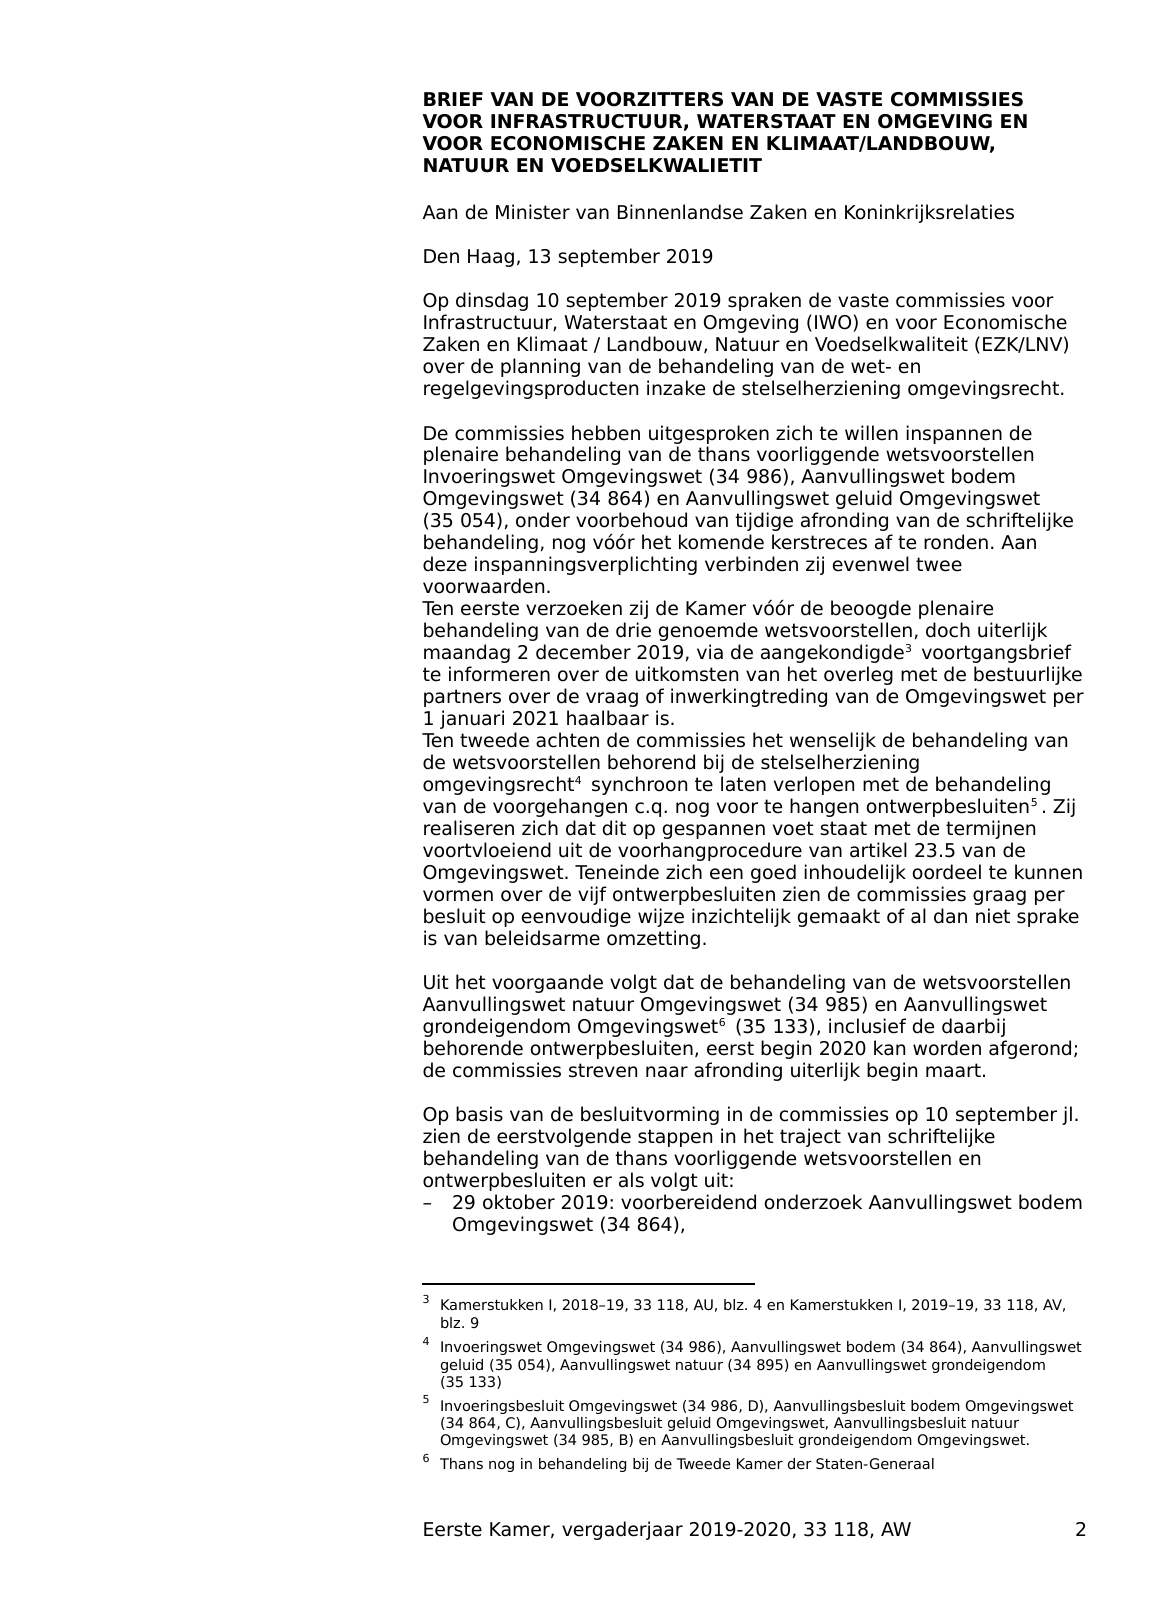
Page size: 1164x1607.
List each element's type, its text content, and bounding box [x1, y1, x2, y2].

text Invoeringsbesluit Omgevingswet (34 986, D), Aanvullingsbesluit bodem Omgevingswet (34 864, C), Aanvullingsbesluit geluid Omgevingswet, Aanvullingsbesluit natuur Omgevingswet (34 985, B) en Aanvullingsbesluit grondeigendom Omgevingswet. [422, 1393, 1087, 1449]
text Op dinsdag 10 september 2019 spraken de vaste commissies voor Infrastructuur, Waterstaat en Omgeving (IWO) en voor Economische Zaken en Klimaat / Landbouw, Natuur en Voedselkwaliteit (EZK/LNV) over de planning van de behandeling van de wet- en regelgevingsproducten inzake de stelselherziening omgevingsrecht. [422, 290, 1087, 400]
text De commissies hebben uitgesproken zich te willen inspannen de plenaire behandeling van de thans voorliggende wetsvoorstellen Invoeringswet Omgevingswet (34 986), Aanvullingswet bodem Omgevingswet (34 864) en Aanvullingswet geluid Omgevingswet (35 054), onder voorbehoud van tijdige afronding van de schriftelijke behandeling, nog vóór het komende kerstreces af te ronden. Aan deze inspanningsverplichting verbinden zij evenwel twee voorwaarden. [422, 422, 1087, 598]
text Uit het voorgaande volgt dat de behandeling van de wetsvoorstellen Aanvullingswet natuur Omgevingswet (34 985) en Aanvullingswet grondeigendom Omgevingswet (35 133), inclusief de daarbij behorende ontwerpbesluiten, eerst begin 2020 kan worden afgerond; de commissies streven naar afronding uiterlijk begin maart. [422, 972, 1087, 1082]
text Op basis van de besluitvorming in de commissies op 10 september jl. zien de eerstvolgende stappen in het traject van schriftelijke behandeling van de thans voorliggende wetsvoorstellen en ontwerpbesluiten er als volgt uit: [422, 1104, 1087, 1192]
text Invoeringswet Omgevingswet (34 986), Aanvullingswet bodem (34 864), Aanvullingswet geluid (35 054), Aanvullingswet natuur (34 895) en Aanvullingswet grondeigendom (35 133) [422, 1335, 1087, 1391]
text Den Haag, 13 september 2019 [422, 246, 1087, 268]
text Kamerstukken I, 2018–19, 33 118, AU, blz. 4 en Kamerstukken I, 2019–19, 33 118, AV, blz. 9 [422, 1293, 1087, 1332]
text Ten tweede achten de commissies het wenselijk de behandeling van de wetsvoorstellen behorend bij de stelselherziening omgevingsrecht synchroon te laten verlopen met de behandeling van de voorgehangen c.q. nog voor te hangen ontwerpbesluiten. Zij realiseren zich dat dit op gespannen voet staat met de termijnen voortvloeiend uit de voorhangprocedure van artikel 23.5 van de Omgevingswet. Teneinde zich een goed inhoudelijk oordeel te kunnen vormen over de vijf ontwerpbesluiten zien de commissies graag per besluit op eenvoudige wijze inzichtelijk gemaakt of al dan niet sprake is van beleidsarme omzetting. [422, 730, 1087, 950]
subtitle BRIEF VAN DE VOORZITTERS VAN DE VASTE COMMISSIES VOOR INFRASTRUCTUUR, WATERSTAAT EN OMGEVING EN VOOR ECONOMISCHE ZAKEN EN KLIMAAT/LANDBOUW, NATUUR EN VOEDSELKWALIETIT [422, 89, 1087, 177]
text Aan de Minister van Binnenlandse Zaken en Koninkrijksrelaties [422, 202, 1087, 224]
text Ten eerste verzoeken zij de Kamer vóór de beoogde plenaire behandeling van de drie genoemde wetsvoorstellen, doch uiterlijk maandag 2 december 2019, via de aangekondigde voortgangsbrief te informeren over de uitkomsten van het overleg met de bestuurlijke partners over de vraag of inwerkingtreding van de Omgevingswet per 1 januari 2021 haalbaar is. [422, 598, 1087, 730]
text – 29 oktober 2019: voorbereidend onderzoek Aanvullingswet bodem Omgevingswet (34 864), [422, 1192, 1087, 1236]
text Thans nog in behandeling bij de Tweede Kamer der Staten-Generaal [422, 1452, 1087, 1474]
